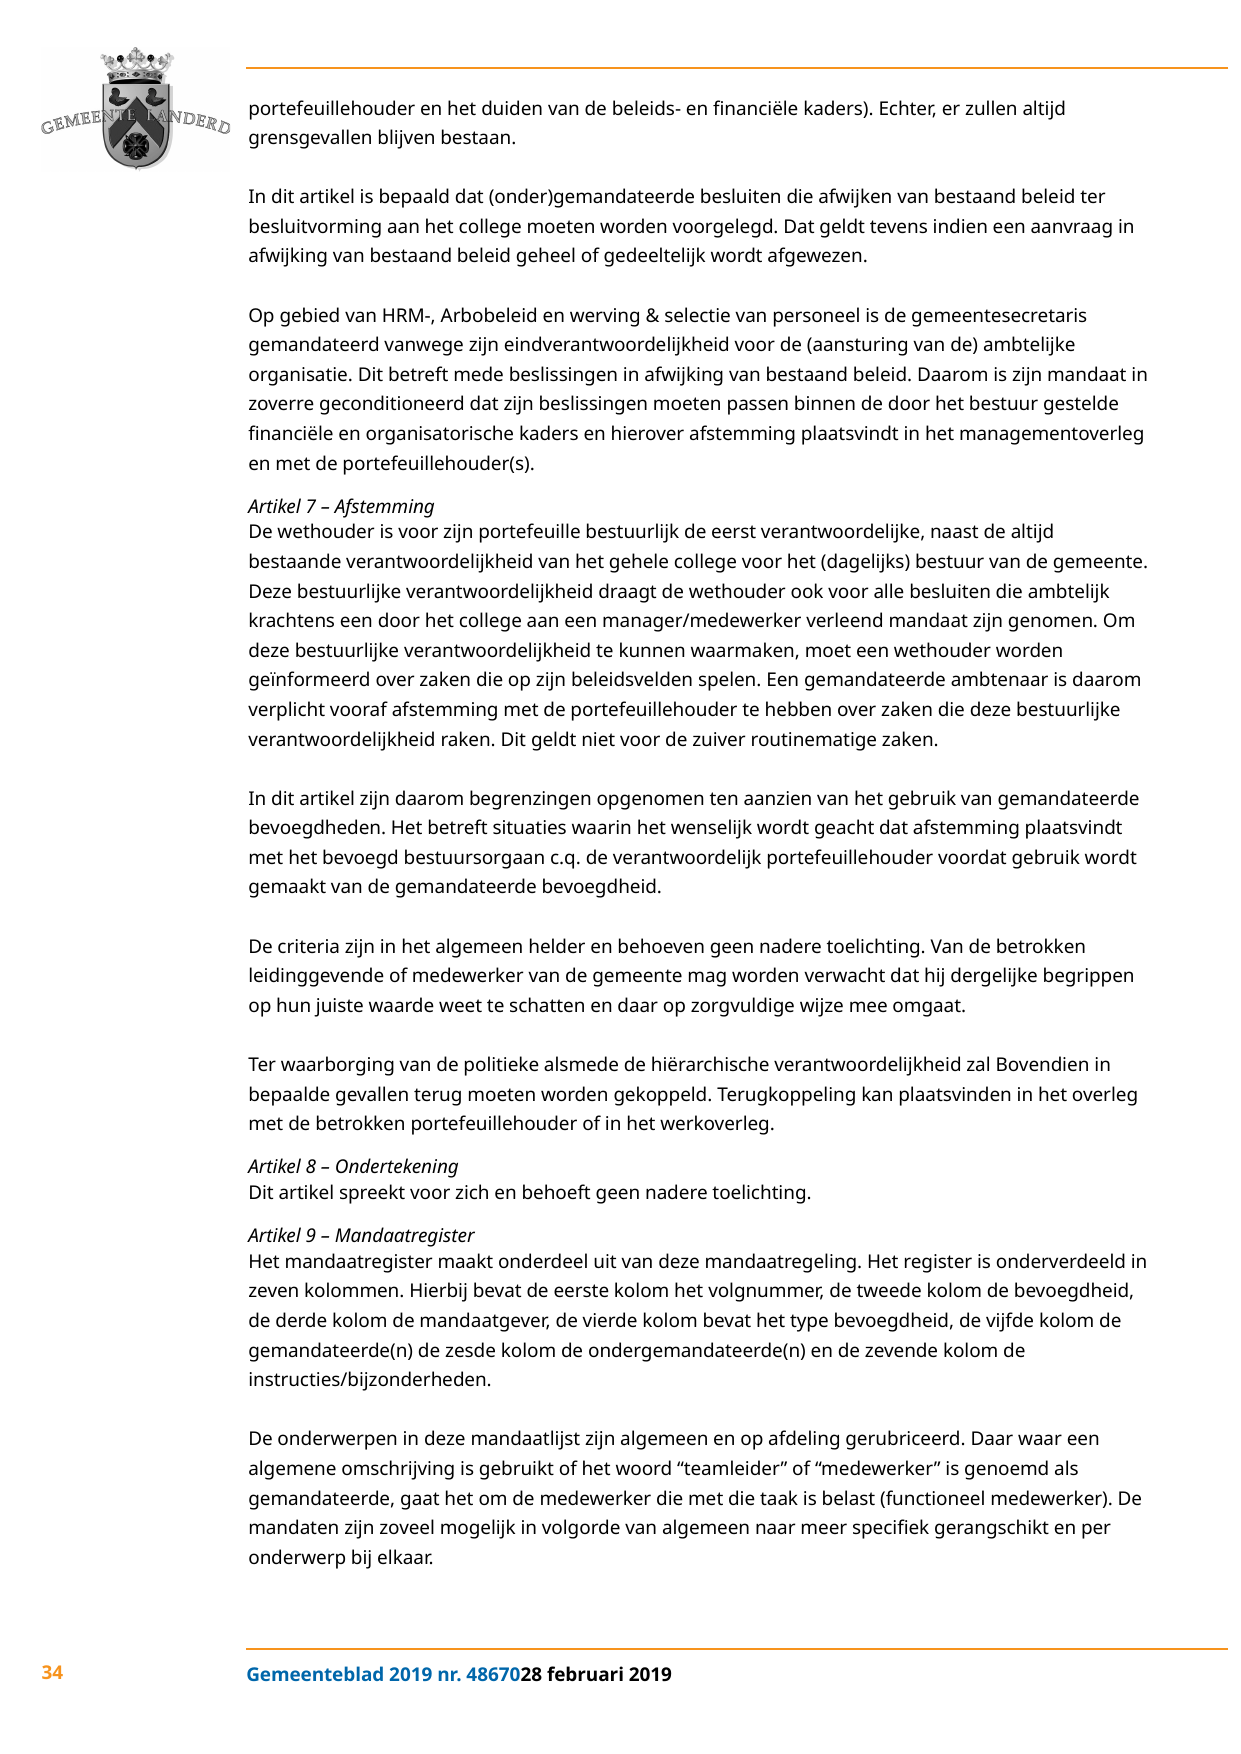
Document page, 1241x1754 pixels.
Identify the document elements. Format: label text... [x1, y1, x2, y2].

text Artikel 7 – Afstemming [248, 493, 1152, 519]
text Artikel 8 – Ondertekening [248, 1153, 1152, 1179]
text De criteria zijn in het algemeen helder en behoeven geen nadere toelichting. Van de betrokken leidinggevende of medewerker van de gemeente mag worden verwacht dat hij dergelijke begrippen op hun juiste waarde weet te schatten en daar op zorgvuldige wijze mee omgaat. [248, 933, 1152, 1018]
text De onderwerpen in deze mandaatlijst zijn algemeen en op afdeling gerubriceerd. Daar waar een algemene omschrijving is gebruikt of het woord “teamleider” of “medewerker” is genoemd als gemandateerde, gaat het om de medewerker die met die taak is belast (functioneel medewerker). De mandaten zijn zoveel mogelijk in volgorde van algemeen naar meer specifiek gerangschikt en per onderwerp bij elkaar. [248, 1426, 1152, 1569]
picture [41, 47, 231, 172]
text In dit artikel zijn daarom begrenzingen opgenomen ten aanzien van het gebruik van gemandateerde bevoegdheden. Het betreft situaties waarin het wenselijk wordt geacht dat afstemming plaatsvindt met het bevoegd bestuursorgaan c.q. de verantwoordelijk portefeuillehouder voordat gebruik wordt gemaakt van de gemandateerde bevoegdheid. [248, 785, 1152, 899]
text Op gebied van HRM-, Arbobeleid en werving & selectie van personeel is de gemeentesecretaris gemandateerd vanwege zijn eindverantwoordelijkheid voor de (aansturing van de) ambtelijke organisatie. Dit betreft mede beslissingen in afwijking van bestaand beleid. Daarom is zijn mandaat in zoverre geconditioneerd dat zijn beslissingen moeten passen binnen de door het bestuur gestelde financiële en organisatorische kaders en hierover afstemming plaatsvindt in het managementoverleg en met de portefeuillehouder(s). [248, 302, 1152, 476]
text De wethouder is voor zijn portefeuille bestuurlijk de eerst verantwoordelijke, naast de altijd bestaande verantwoordelijkheid van het gehele college voor het (dagelijks) bestuur van de gemeente. Deze bestuurlijke verantwoordelijkheid draagt de wethouder ook voor alle besluiten die ambtelijk krachtens een door het college aan een manager/medewerker verleend mandaat zijn genomen. Om deze bestuurlijke verantwoordelijkheid te kunnen waarmaken, moet een wethouder worden geïnformeerd over zaken die op zijn beleidsvelden spelen. Een gemandateerde ambtenaar is daarom verplicht vooraf afstemming met de portefeuillehouder te hebben over zaken die deze bestuurlijke verantwoordelijkheid raken. Dit geldt niet voor de zuiver routinematige zaken. [248, 519, 1152, 751]
text Het mandaatregister maakt onderdeel uit van deze mandaatregeling. Het register is onderverdeeld in zeven kolommen. Hierbij bevat de eerste kolom het volgnummer, de tweede kolom de bevoegdheid, de derde kolom de mandaatgever, de vierde kolom bevat het type bevoegdheid, de vijfde kolom de gemandateerde(n) de zesde kolom de ondergemandateerde(n) en de zevende kolom de instructies/bijzonderheden. [248, 1248, 1152, 1392]
text In dit artikel is bepaald dat (onder)gemandateerde besluiten die afwijken van bestaand beleid ter besluitvorming aan het college moeten worden voorgelegd. Dat geldt tevens indien een aanvraag in afwijking van bestaand beleid geheel of gedeeltelijk wordt afgewezen. [248, 183, 1152, 268]
text Ter waarborging van de politieke alsmede de hiërarchische verantwoordelijkheid zal Bovendien in bepaalde gevallen terug moeten worden gekoppeld. Terugkoppeling kan plaatsvinden in het overleg met de betrokken portefeuillehouder of in het werkoverleg. [248, 1051, 1152, 1136]
text Dit artikel spreekt voor zich en behoeft geen nadere toelichting. [248, 1179, 1152, 1205]
text Artikel 9 – Mandaatregister [248, 1222, 1152, 1248]
text portefeuillehouder en het duiden van de beleids- en financiële kaders). Echter, er zullen altijd grensgevallen blijven bestaan. [248, 95, 1152, 150]
